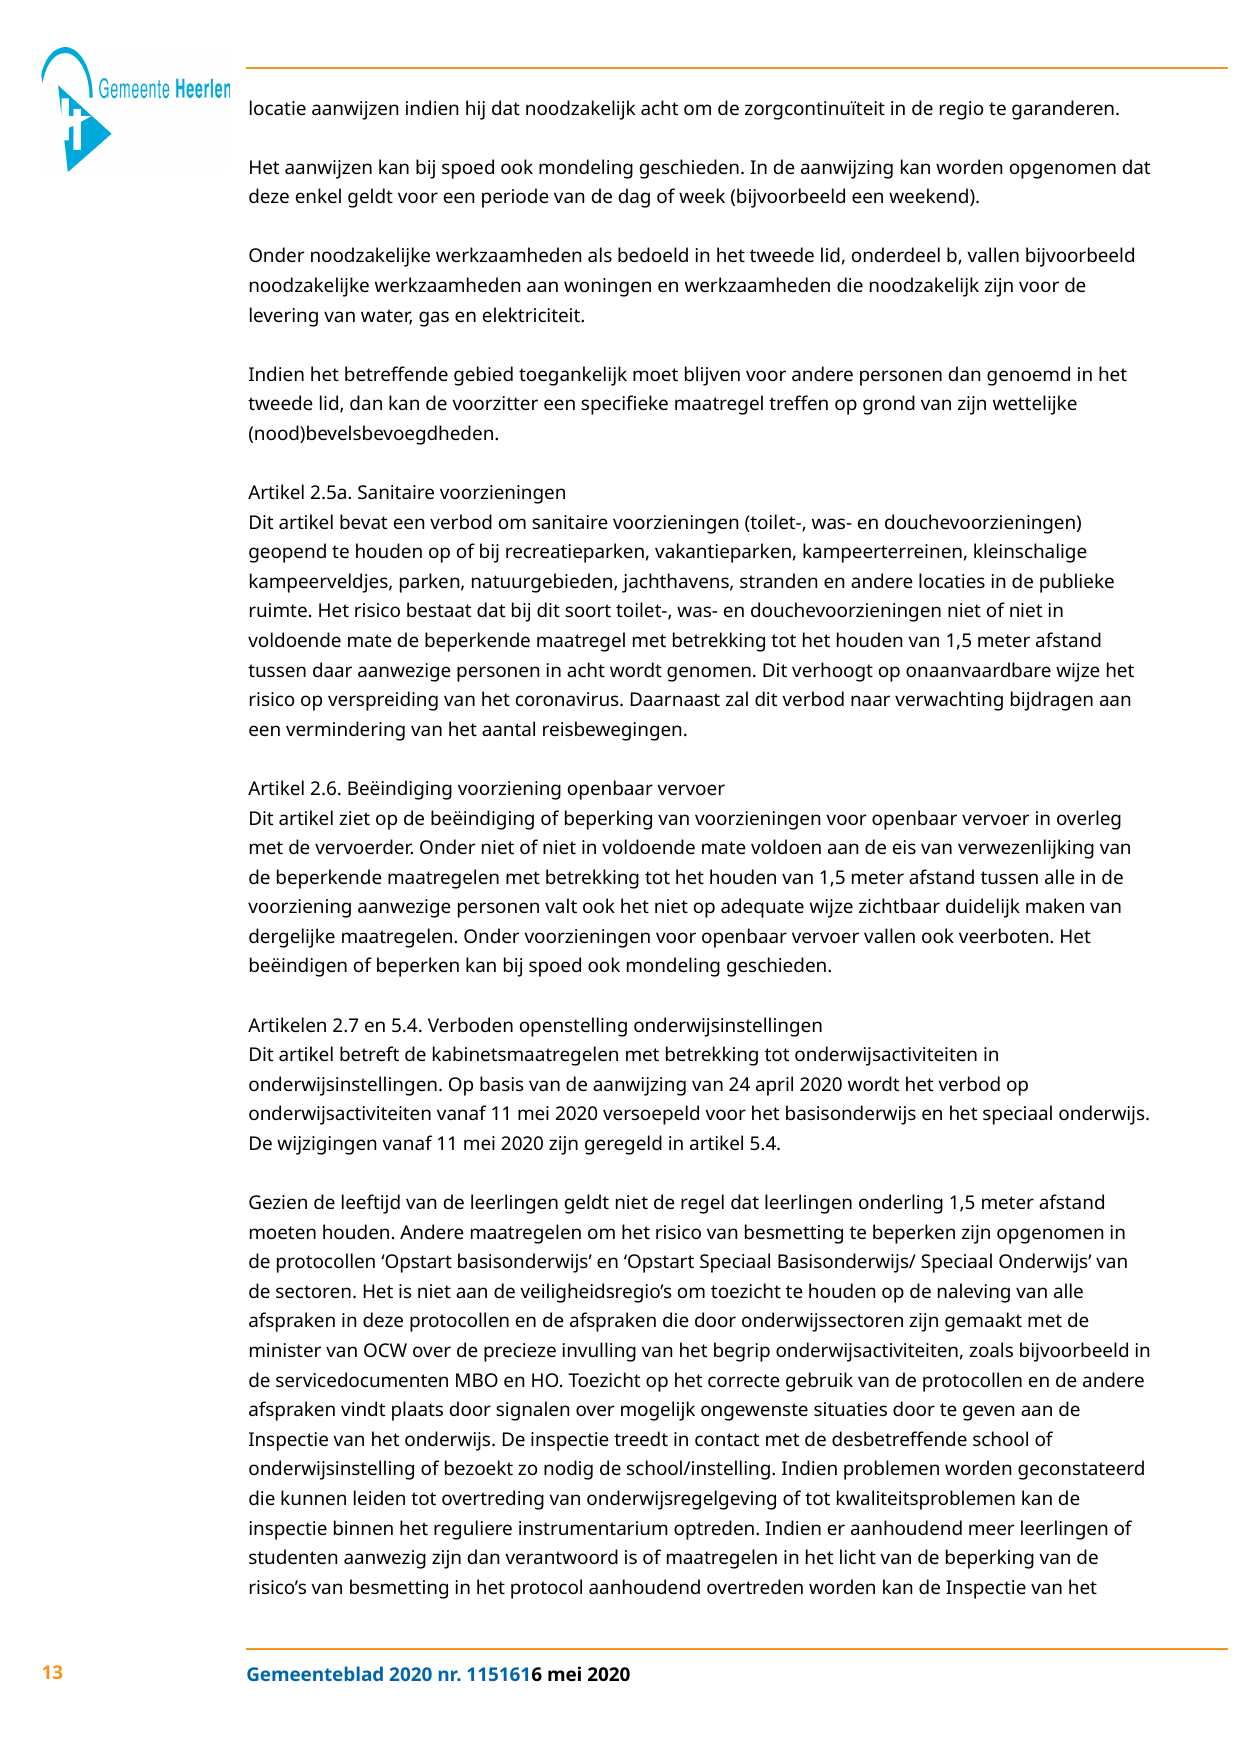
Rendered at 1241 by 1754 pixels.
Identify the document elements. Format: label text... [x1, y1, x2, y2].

text Gezien de leeftijd van de leerlingen geldt niet de regel dat leerlingen onderling 1,5 meter afstand moeten houden. Andere maatregelen om het risico van besmetting te beperken zijn opgenomen in de protocollen ‘Opstart basisonderwijs’ en ‘Opstart Speciaal Basisonderwijs/ Speciaal Onderwijs’ van de sectoren. Het is niet aan de veiligheidsregio’s om toezicht te houden op de naleving van alle afspraken in deze protocollen en de afspraken die door onderwijssectoren zijn gemaakt met de minister van OCW over de precieze invulling van het begrip onderwijsactiviteiten, zoals bijvoorbeeld in de servicedocumenten MBO en HO. Toezicht op het correcte gebruik van de protocollen en de andere afspraken vindt plaats door signalen over mogelijk ongewenste situaties door te geven aan de Inspectie van het onderwijs. De inspectie treedt in contact met de desbetreffende school of onderwijsinstelling of bezoekt zo nodig de school/instelling. Indien problemen worden geconstateerd die kunnen leiden tot overtreding van onderwijsregelgeving of tot kwaliteitsproblemen kan de inspectie binnen het reguliere instrumentarium optreden. Indien er aanhoudend meer leerlingen of studenten aanwezig zijn dan verantwoord is of maatregelen in het licht van de beperking van de risico’s van besmetting in het protocol aanhoudend overtreden worden kan de Inspectie van het [248, 1189, 1152, 1600]
text Indien het betreffende gebied toegankelijk moet blijven voor andere personen dan genoemd in het tweede lid, dan kan de voorzitter een specifieke maatregel treffen op grond van zijn wettelijke (nood)bevelsbevoegdheden. [248, 361, 1152, 446]
text Dit artikel ziet op de beëindiging of beperking van voorzieningen voor openbaar vervoer in overleg met de vervoerder. Onder niet of niet in voldoende mate voldoen aan de eis van verwezenlijking van de beperkende maatregelen met betrekking tot het houden van 1,5 meter afstand tussen alle in de voorziening aanwezige personen valt ook het niet op adequate wijze zichtbaar duidelijk maken van dergelijke maatregelen. Onder voorzieningen voor openbaar vervoer vallen ook veerboten. Het beëindigen of beperken kan bij spoed ook mondeling geschieden. [248, 805, 1152, 978]
text locatie aanwijzen indien hij dat noodzakelijk acht om de zorgcontinuïteit in de regio te garanderen. [248, 95, 1152, 121]
text Dit artikel bevat een verbod om sanitaire voorzieningen (toilet-, was- en douchevoorzieningen) geopend te houden op of bij recreatieparken, vakantieparken, kampeerterreinen, kleinschalige kampeerveldjes, parken, natuurgebieden, jachthavens, stranden en andere locaties in de publieke ruimte. Het risico bestaat dat bij dit soort toilet-, was- en douchevoorzieningen niet of niet in voldoende mate de beperkende maatregel met betrekking tot het houden van 1,5 meter afstand tussen daar aanwezige personen in acht wordt genomen. Dit verhoogt op onaanvaardbare wijze het risico op verspreiding van het coronavirus. Daarnaast zal dit verbod naar verwachting bijdragen aan een vermindering van het aantal reisbewegingen. [248, 509, 1152, 742]
text Onder noodzakelijke werkzaamheden als bedoeld in het tweede lid, onderdeel b, vallen bijvoorbeeld noodzakelijke werkzaamheden aan woningen en werkzaamheden die noodzakelijk zijn voor de levering van water, gas en elektriciteit. [248, 243, 1152, 328]
text Dit artikel betreft de kabinetsmaatregelen met betrekking tot onderwijsactiviteiten in onderwijsinstellingen. Op basis van de aanwijzing van 24 april 2020 wordt het verbod op onderwijsactiviteiten vanaf 11 mei 2020 versoepeld voor het basisonderwijs en het speciaal onderwijs. De wijzigingen vanaf 11 mei 2020 zijn geregeld in artikel 5.4. [248, 1041, 1152, 1156]
text Artikel 2.5a. Sanitaire voorzieningen [248, 479, 1152, 505]
text Het aanwijzen kan bij spoed ook mondeling geschieden. In de aanwijzing kan worden opgenomen dat deze enkel geldt voor een periode van de dag of week (bijvoorbeeld een weekend). [248, 154, 1152, 209]
text Artikel 2.6. Beëindiging voorziening openbaar vervoer [248, 775, 1152, 801]
picture [41, 47, 231, 172]
text Artikelen 2.7 en 5.4. Verboden openstelling onderwijsinstellingen [248, 1012, 1152, 1038]
picture [41, 47, 59, 70]
